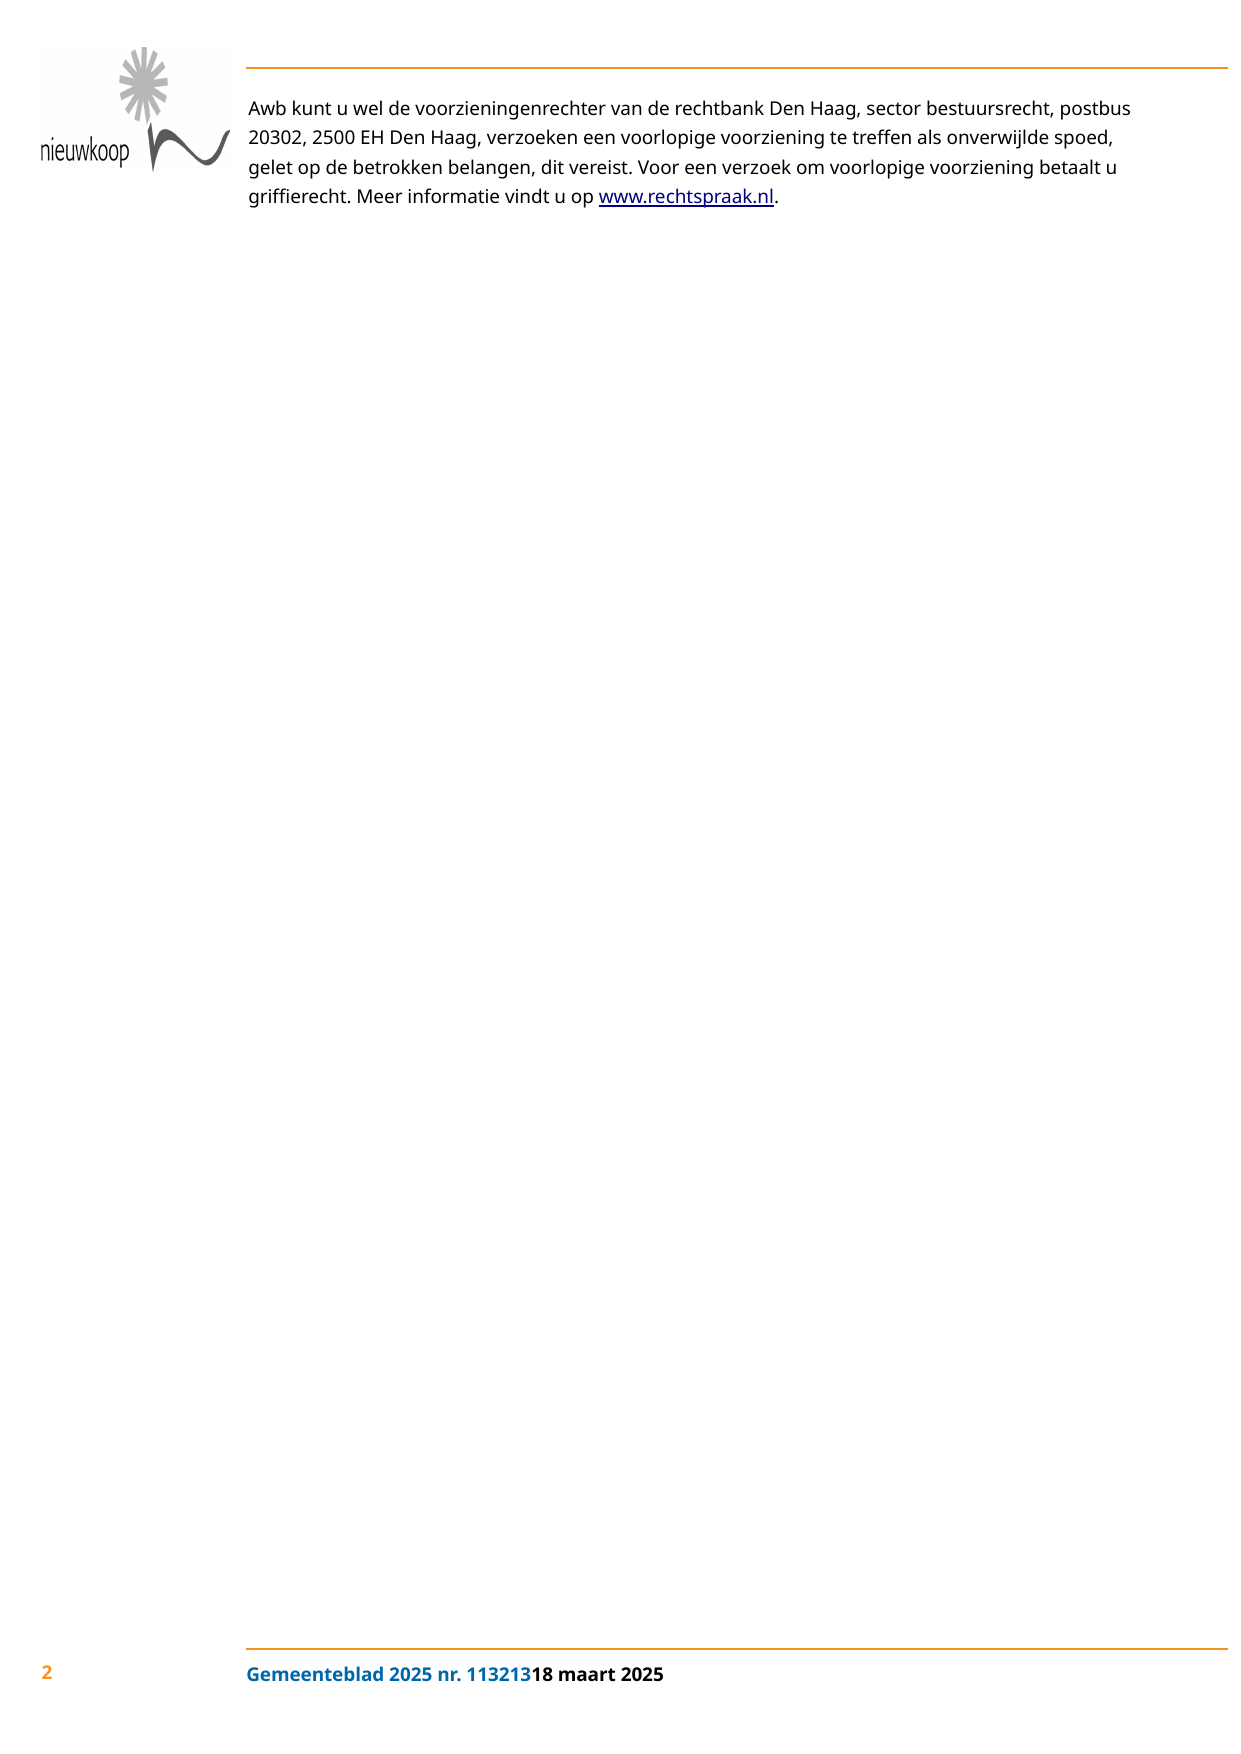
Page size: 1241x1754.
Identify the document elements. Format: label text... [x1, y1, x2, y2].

text Awb kunt u wel de voorzieningenrechter van de rechtbank Den Haag, sector bestuursrecht, postbus 20302, 2500 EH Den Haag, verzoeken een voorlopige voorziening te treffen als onverwijlde spoed, gelet op de betrokken belangen, dit vereist. Voor een verzoek om voorlopige voorziening betaalt u griffierecht. Meer informatie vindt u op www.rechtspraak.nl. [248, 95, 1152, 209]
picture [41, 47, 231, 172]
